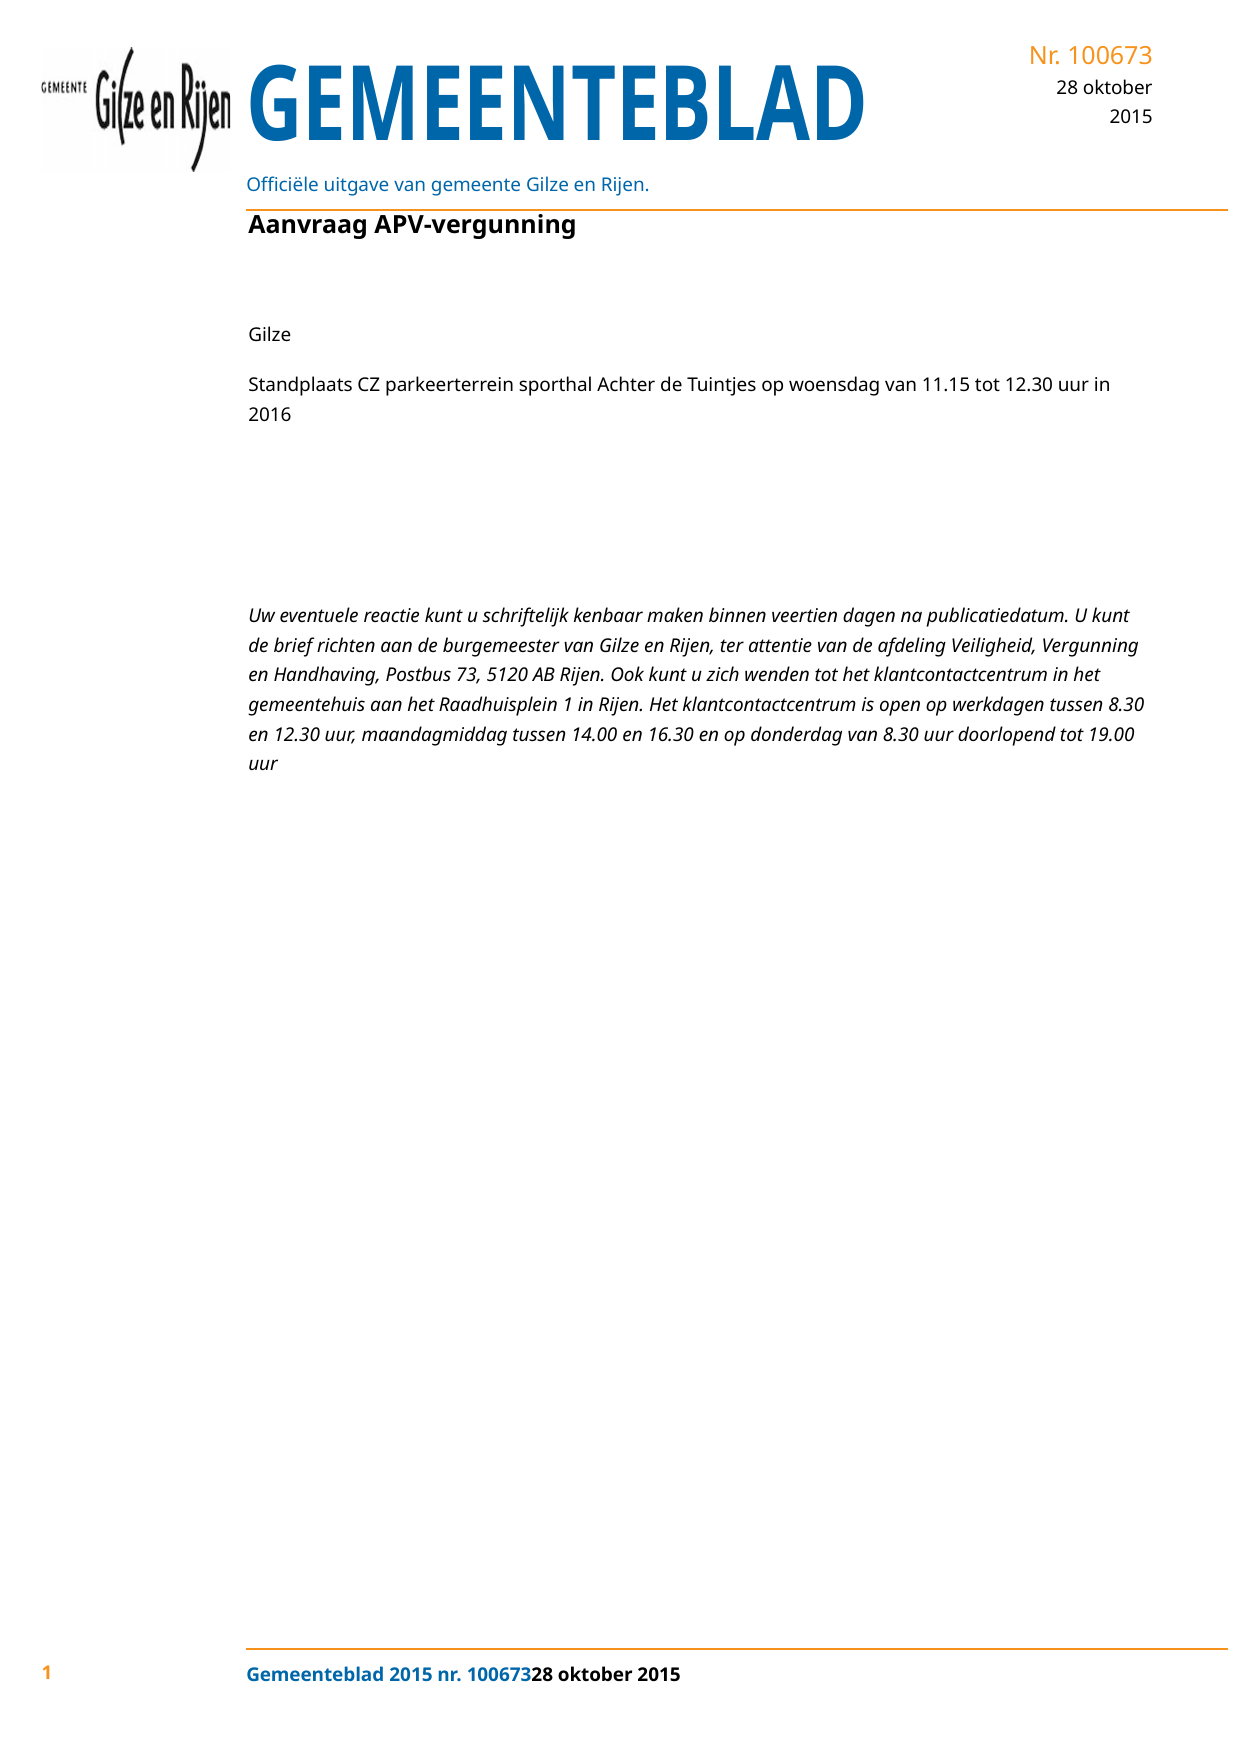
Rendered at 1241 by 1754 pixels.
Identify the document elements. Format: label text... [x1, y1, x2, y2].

text Aanvraag APV-vergunning [248, 211, 1152, 241]
text Standplaats CZ parkeerterrein sporthal Achter de Tuintjes op woensdag van 11.15 tot 12.30 uur in 2016 [248, 371, 1152, 426]
picture [41, 47, 231, 172]
text Gilze [248, 321, 1152, 346]
text Uw eventuele reactie kunt u schriftelijk kenbaar maken binnen veertien dagen na publicatiedatum. U kunt de brief richten aan de burgemeester van Gilze en Rijen, ter attentie van de afdeling Veiligheid, Vergunning en Handhaving, Postbus 73, 5120 AB Rijen. Ook kunt u zich wenden tot het klantcontactcentrum in het gemeentehuis aan het Raadhuisplein 1 in Rijen. Het klantcontactcentrum is open op werkdagen tussen 8.30 en 12.30 uur, maandagmiddag tussen 14.00 en 16.30 en op donderdag van 8.30 uur doorlopend tot 19.00 uur [248, 602, 1152, 776]
